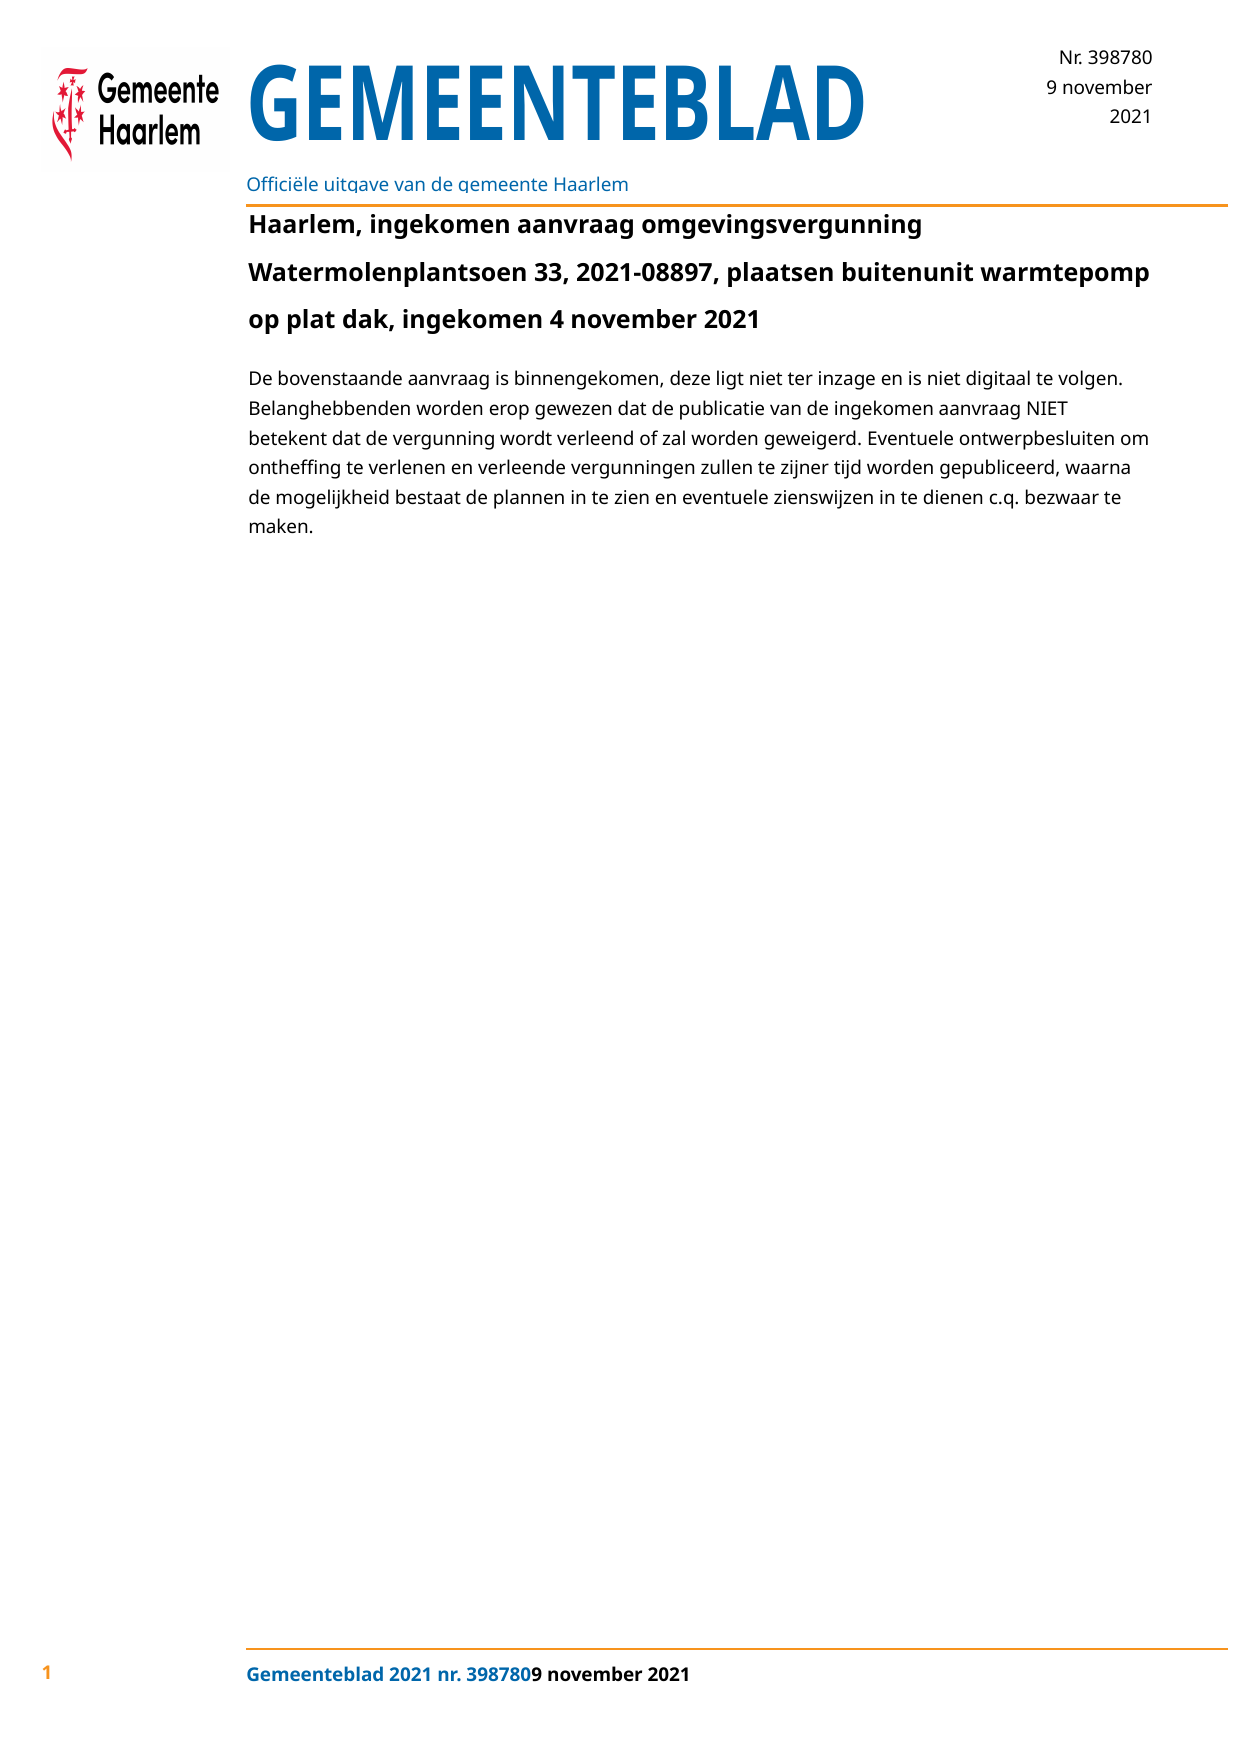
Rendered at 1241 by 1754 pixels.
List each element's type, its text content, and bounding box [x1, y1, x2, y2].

text Haarlem, ingekomen aanvraag omgevingsvergunning Watermolenplantsoen 33, 2021-08897, plaatsen buitenunit warmtepomp op plat dak, ingekomen 4 november 2021 [248, 207, 1152, 336]
picture [41, 47, 231, 172]
text De bovenstaande aanvraag is binnengekomen, deze ligt niet ter inzage en is niet digitaal te volgen. Belanghebbenden worden erop gewezen dat de publicatie van de ingekomen aanvraag NIET betekent dat de vergunning wordt verleend of zal worden geweigerd. Eventuele ontwerpbesluiten om ontheffing te verlenen en verleende vergunningen zullen te zijner tijd worden gepubliceerd, waarna de mogelijkheid bestaat de plannen in te zien en eventuele zienswijzen in te dienen c.q. bezwaar te maken. [248, 366, 1152, 539]
